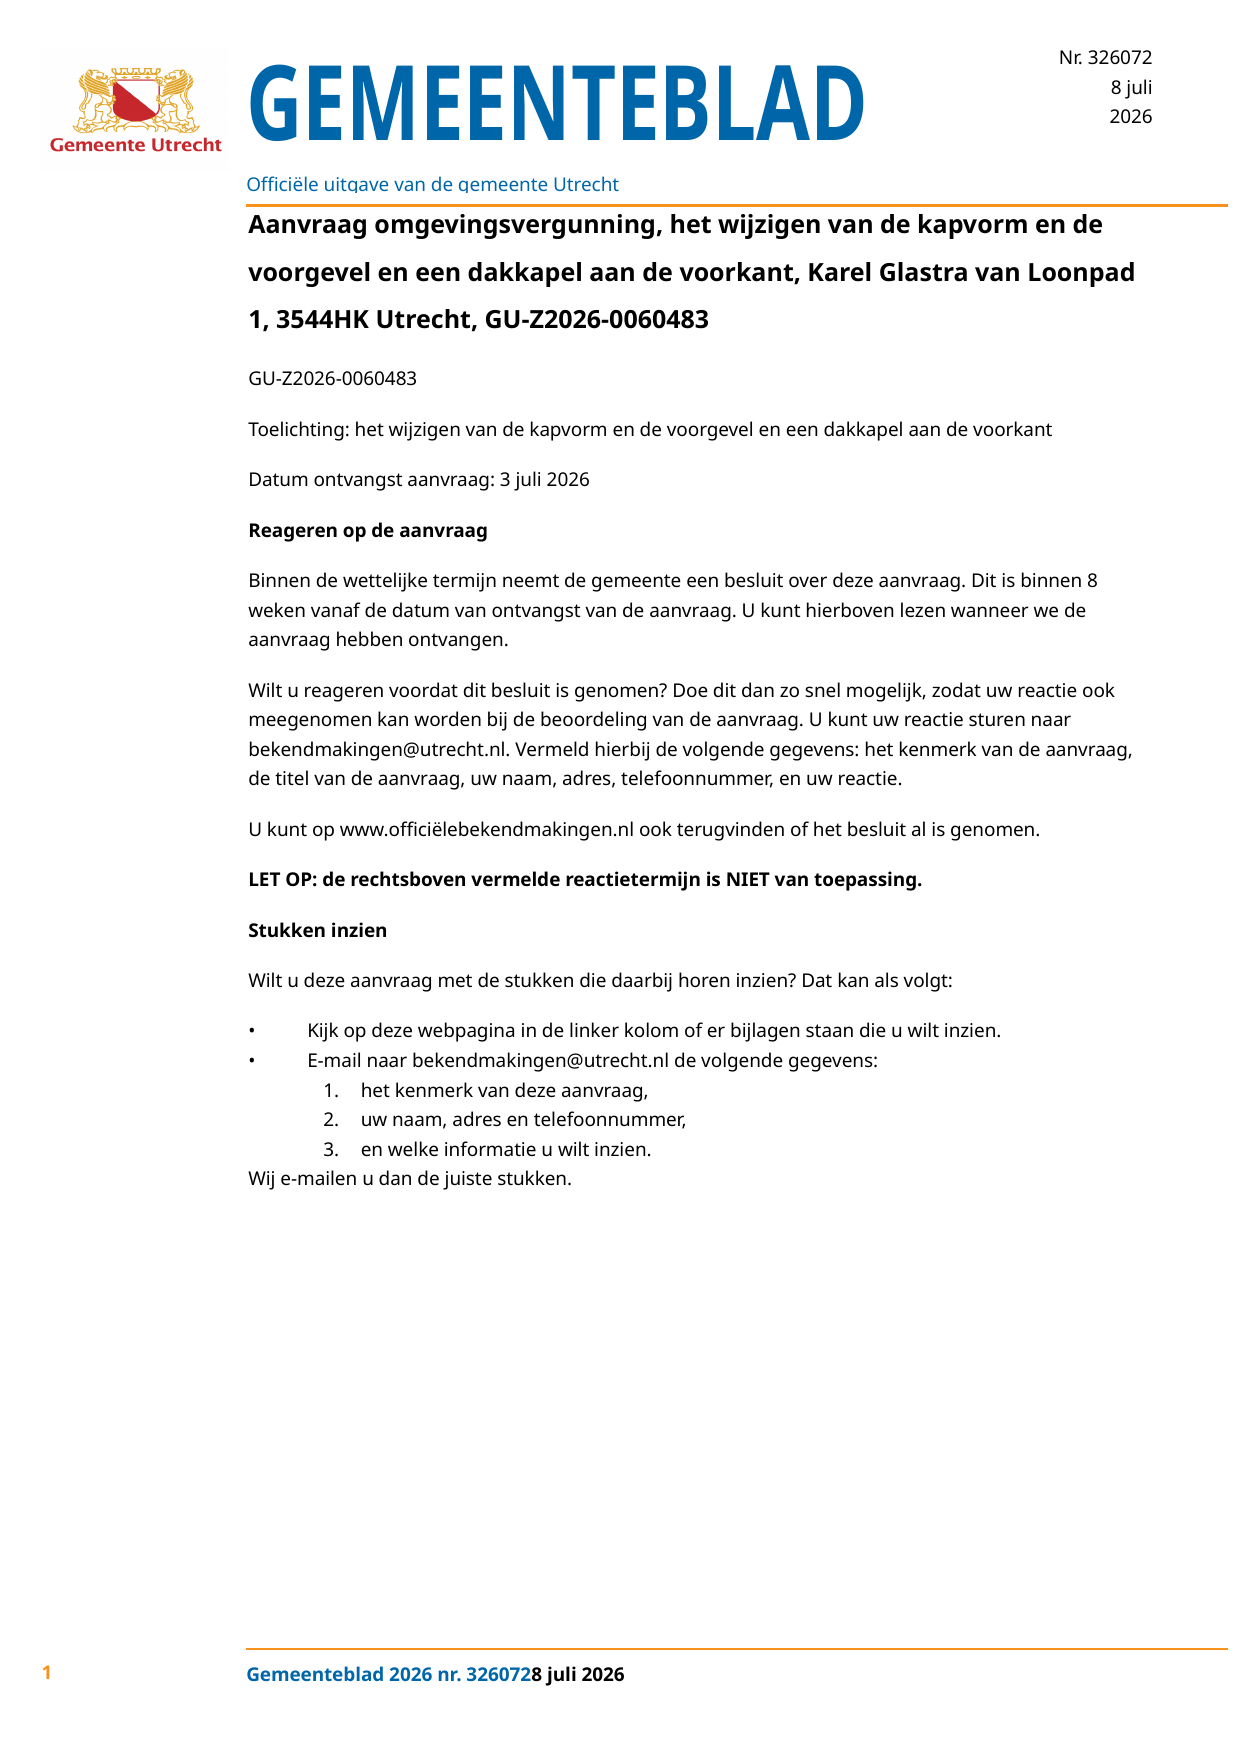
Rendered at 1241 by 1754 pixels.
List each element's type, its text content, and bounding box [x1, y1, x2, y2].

text Toelichting: het wijzigen van de kapvorm en de voorgevel en een dakkapel aan de voorkant [248, 416, 1152, 442]
text LET OP: de rechtsboven vermelde reactietermijn is NIET van toepassing. [248, 866, 1152, 892]
text Wij e-mailen u dan de juiste stukken. [248, 1166, 1152, 1191]
text U kunt op www.officiëlebekendmakingen.nl ook terugvinden of het besluit al is genomen. [248, 816, 1152, 842]
list E-mail naar bekendmakingen@utrecht.nl de volgende gegevens: [248, 1047, 1152, 1073]
list het kenmerk van deze aanvraag, [323, 1077, 1152, 1102]
text Aanvraag omgevingsvergunning, het wijzigen van de kapvorm en de voorgevel en een dakkapel aan de voorkant, Karel Glastra van Loonpad 1, 3544HK Utrecht, GU-Z2026-0060483 [248, 207, 1152, 336]
text Wilt u deze aanvraag met de stukken die daarbij horen inzien? Dat kan als volgt: [248, 967, 1152, 993]
list en welke informatie u wilt inzien. [323, 1136, 1152, 1162]
text Binnen de wettelijke termijn neemt de gemeente een besluit over deze aanvraag. Dit is binnen 8 weken vanaf de datum van ontvangst van de aanvraag. U kunt hierboven lezen wanneer we de aanvraag hebben ontvangen. [248, 567, 1152, 652]
list uw naam, adres en telefoonnummer, [323, 1106, 1152, 1132]
text Stukken inzien [248, 917, 1152, 942]
text GU-Z2026-0060483 [248, 366, 1152, 391]
text Wilt u reageren voordat dit besluit is genomen? Doe dit dan zo snel mogelijk, zodat uw reactie ook meegenomen kan worden bij de beoordeling van de aanvraag. U kunt uw reactie sturen naar bekendmakingen@utrecht.nl. Vermeld hierbij de volgende gegevens: het kenmerk van de aanvraag, de titel van de aanvraag, uw naam, adres, telefoonnummer, en uw reactie. [248, 677, 1152, 791]
list Kijk op deze webpagina in de linker kolom of er bijlagen staan die u wilt inzien. [248, 1018, 1152, 1043]
text Reageren op de aanvraag [248, 517, 1152, 542]
text Datum ontvangst aanvraag: 3 juli 2026 [248, 466, 1152, 492]
picture [41, 47, 231, 172]
